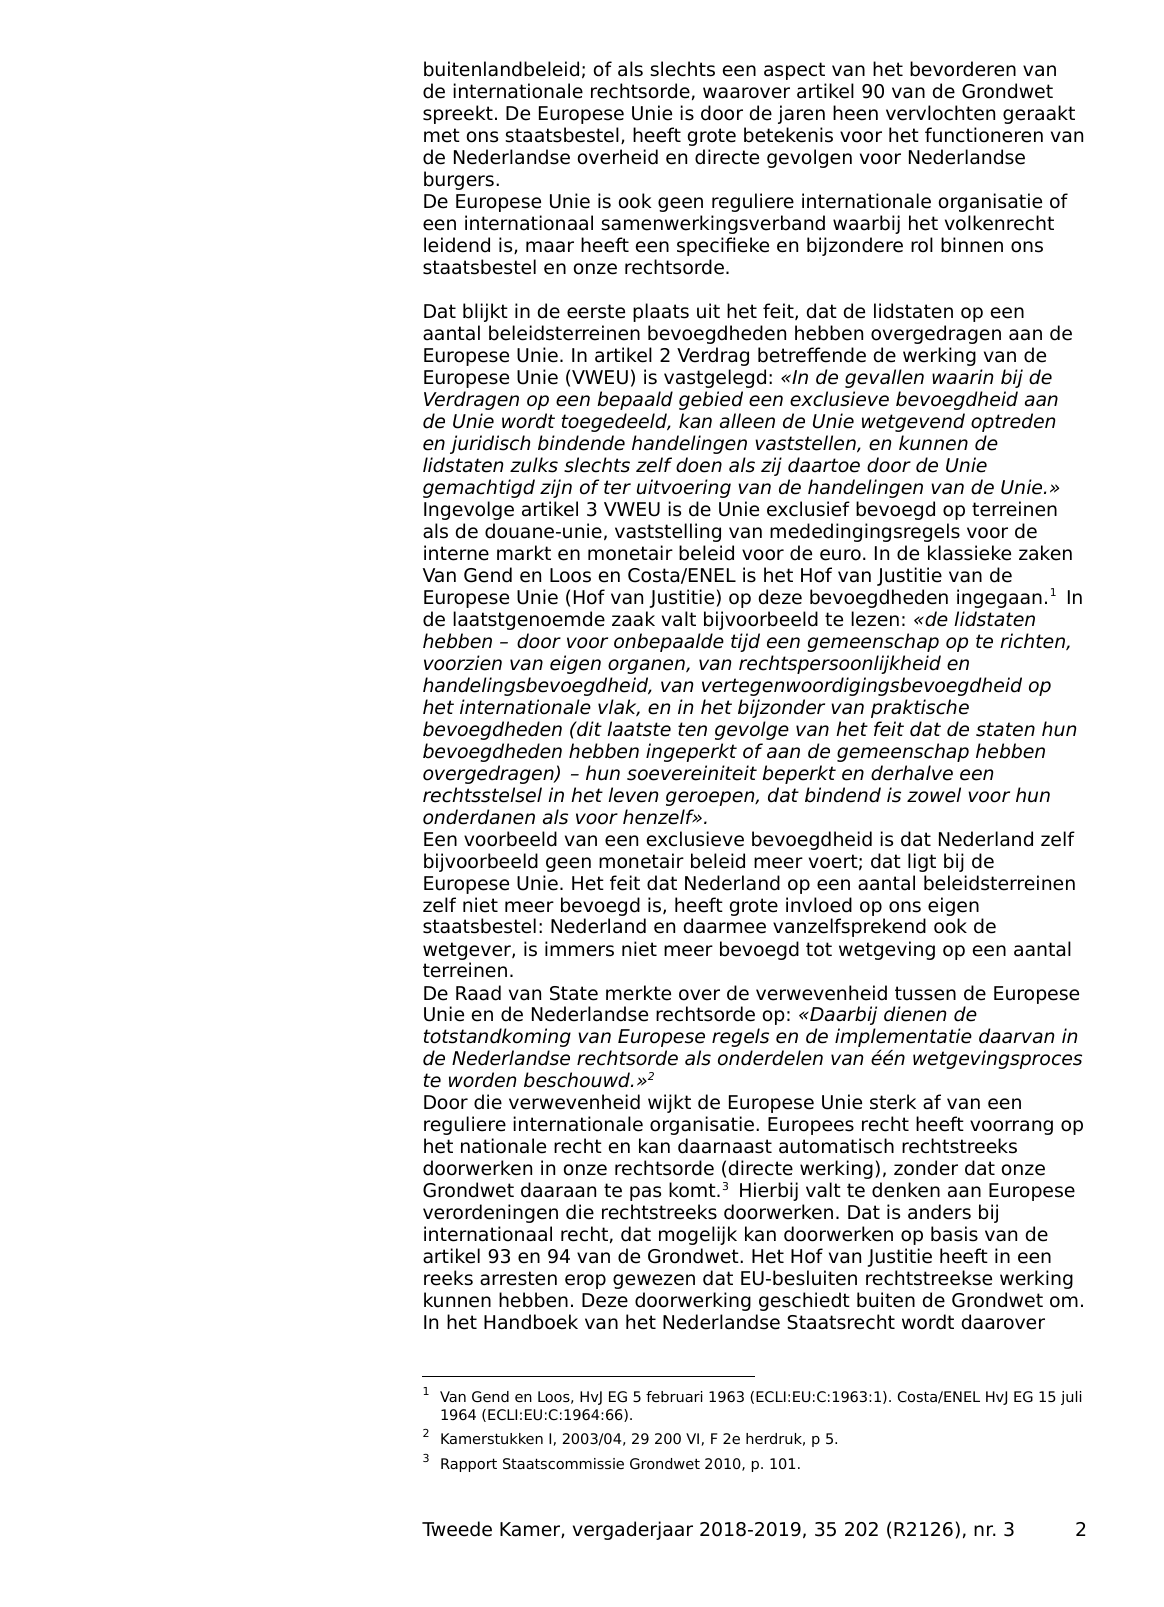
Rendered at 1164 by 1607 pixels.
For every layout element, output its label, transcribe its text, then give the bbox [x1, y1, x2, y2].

text Een voorbeeld van een exclusieve bevoegdheid is dat Nederland zelf bijvoorbeeld geen monetair beleid meer voert; dat ligt bij de Europese Unie. Het feit dat Nederland op een aantal beleidsterreinen zelf niet meer bevoegd is, heeft grote invloed op ons eigen staatsbestel: Nederland en daarmee vanzelfsprekend ook de wetgever, is immers niet meer bevoegd tot wetgeving op een aantal terreinen. [422, 828, 1087, 982]
text Van Gend en Loos, HvJ EG 5 februari 1963 (ECLI:EU:C:1963:1). Costa/ENEL HvJ EG 15 juli 1964 (ECLI:EU:C:1964:66). [422, 1385, 1087, 1424]
text De Raad van State merkte over de verwevenheid tussen de Europese Unie en de Nederlandse rechtsorde op: «Daarbij dienen de totstandkoming van Europese regels en de implementatie daarvan in de Nederlandse rechtsorde als onderdelen van één wetgevingsproces te worden beschouwd.» [422, 982, 1087, 1092]
text De Europese Unie is ook geen reguliere internationale organisatie of een internationaal samenwerkingsverband waarbij het volkenrecht leidend is, maar heeft een specifieke en bijzondere rol binnen ons staatsbestel en onze rechtsorde. [422, 191, 1087, 279]
text Door die verwevenheid wijkt de Europese Unie sterk af van een reguliere internationale organisatie. Europees recht heeft voorrang op het nationale recht en kan daarnaast automatisch rechtstreeks doorwerken in onze rechtsorde (directe werking), zonder dat onze Grondwet daaraan te pas komt. Hierbij valt te denken aan Europese verordeningen die rechtstreeks doorwerken. Dat is anders bij internationaal recht, dat mogelijk kan doorwerken op basis van de artikel 93 en 94 van de Grondwet. Het Hof van Justitie heeft in een reeks arresten erop gewezen dat EU-besluiten rechtstreekse werking kunnen hebben. Deze doorwerking geschiedt buiten de Grondwet om. In het Handboek van het Nederlandse Staatsrecht wordt daarover [422, 1092, 1087, 1334]
text Ingevolge artikel 3 VWEU is de Unie exclusief bevoegd op terreinen als de douane-unie, vaststelling van mededingingsregels voor de interne markt en monetair beleid voor de euro. In de klassieke zaken Van Gend en Loos en Costa/ENEL is het Hof van Justitie van de Europese Unie (Hof van Justitie) op deze bevoegdheden ingegaan. In de laatstgenoemde zaak valt bijvoorbeeld te lezen: «de lidstaten hebben – door voor onbepaalde tijd een gemeenschap op te richten, voorzien van eigen organen, van rechtspersoonlijkheid en handelingsbevoegdheid, van vertegenwoordigingsbevoegdheid op het internationale vlak, en in het bijzonder van praktische bevoegdheden (dit laatste ten gevolge van het feit dat de staten hun bevoegdheden hebben ingeperkt of aan de gemeenschap hebben overgedragen) – hun soevereiniteit beperkt en derhalve een rechtsstelsel in het leven geroepen, dat bindend is zowel voor hun onderdanen als voor henzelf». [422, 499, 1087, 828]
text Kamerstukken I, 2003/04, 29 200 VI, F 2e herdruk, p 5. [422, 1427, 1087, 1449]
text Rapport Staatscommissie Grondwet 2010, p. 101. [422, 1452, 1087, 1474]
text Dat blijkt in de eerste plaats uit het feit, dat de lidstaten op een aantal beleidsterreinen bevoegdheden hebben overgedragen aan de Europese Unie. In artikel 2 Verdrag betreffende de werking van de Europese Unie (VWEU) is vastgelegd: «In de gevallen waarin bij de Verdragen op een bepaald gebied een exclusieve bevoegdheid aan de Unie wordt toegedeeld, kan alleen de Unie wetgevend optreden en juridisch bindende handelingen vaststellen, en kunnen de lidstaten zulks slechts zelf doen als zij daartoe door de Unie gemachtigd zijn of ter uitvoering van de handelingen van de Unie.» [422, 301, 1087, 499]
text buitenlandbeleid; of als slechts een aspect van het bevorderen van de internationale rechtsorde, waarover artikel 90 van de Grondwet spreekt. De Europese Unie is door de jaren heen vervlochten geraakt met ons staatsbestel, heeft grote betekenis voor het functioneren van de Nederlandse overheid en directe gevolgen voor Nederlandse burgers. [422, 59, 1087, 191]
